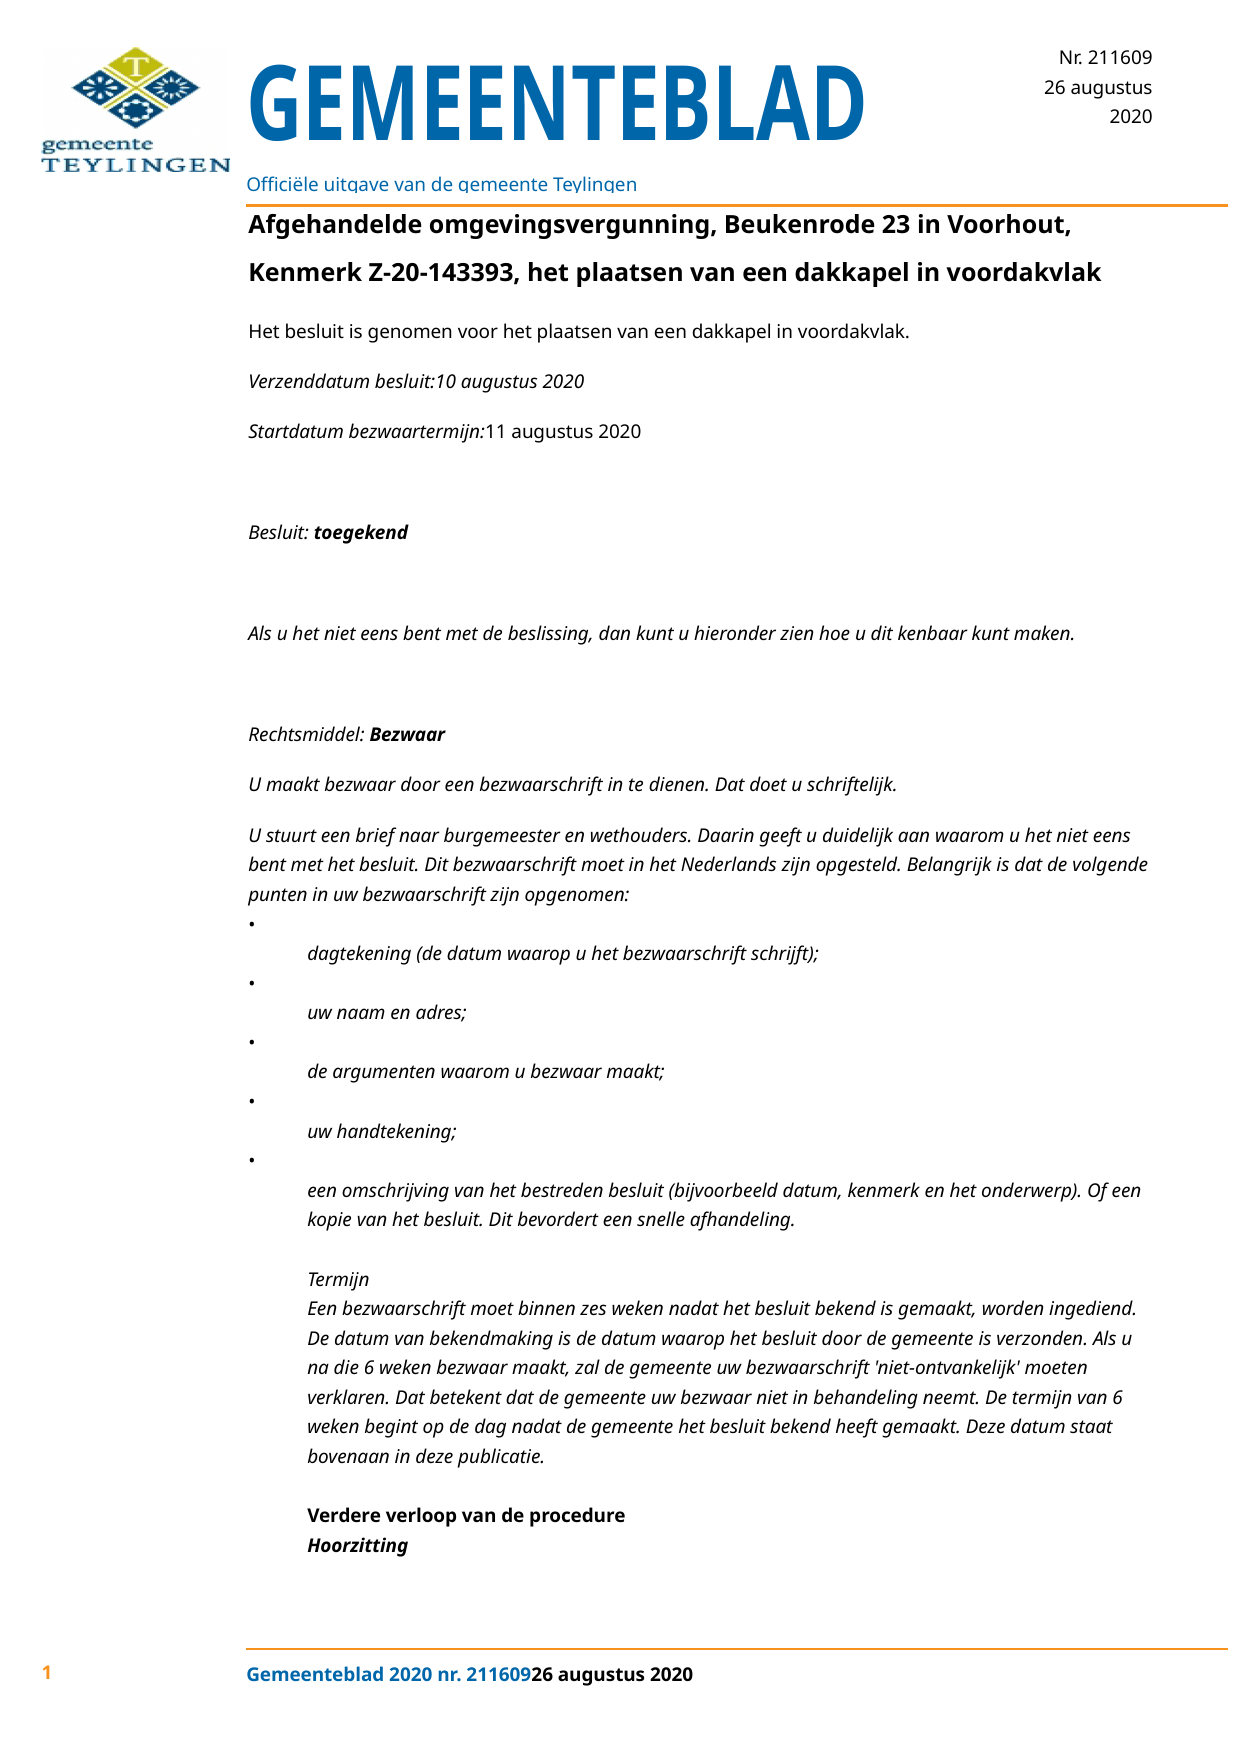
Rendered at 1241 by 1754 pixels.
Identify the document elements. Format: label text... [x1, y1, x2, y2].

list uw naam en adres; [248, 999, 1152, 1025]
text Besluit: toegekend [248, 519, 1152, 545]
text Startdatum bezwaartermijn:11 augustus 2020 [248, 419, 1152, 444]
list Hoorzitting [248, 1532, 1152, 1558]
text U stuurt een brief naar burgemeester en wethouders. Daarin geeft u duidelijk aan waarom u het niet eens bent met het besluit. Dit bezwaarschrift moet in het Nederlands zijn opgesteld. Belangrijk is dat de volgende punten in uw bezwaarschrift zijn opgenomen: [248, 822, 1152, 907]
picture [41, 47, 231, 172]
list Verdere verloop van de procedure [248, 1502, 1152, 1528]
list een omschrijving van het bestreden besluit (bijvoorbeeld datum, kenmerk en het onderwerp). Of een kopie van het besluit. Dit bevordert een snelle afhandeling. [248, 1177, 1152, 1232]
text Het besluit is genomen voor het plaatsen van een dakkapel in voordakvlak. [248, 318, 1152, 344]
text Verzenddatum besluit:10 augustus 2020 [248, 368, 1152, 394]
text Rechtsmiddel: Bezwaar [248, 721, 1152, 747]
text Als u het niet eens bent met de beslissing, dan kunt u hieronder zien hoe u dit kenbaar kunt maken. [248, 620, 1152, 646]
text Afgehandelde omgevingsvergunning, Beukenrode 23 in Voorhout, Kenmerk Z-20-143393, het plaatsen van een dakkapel in voordakvlak [248, 207, 1152, 288]
list dagtekening (de datum waarop u het bezwaarschrift schrijft); [248, 940, 1152, 966]
text U maakt bezwaar door een bezwaarschrift in te dienen. Dat doet u schriftelijk. [248, 772, 1152, 797]
list Termijn [248, 1266, 1152, 1292]
list uw handtekening; [248, 1118, 1152, 1144]
list Een bezwaarschrift moet binnen zes weken nadat het besluit bekend is gemaakt, worden ingediend. De datum van bekendmaking is de datum waarop het besluit door de gemeente is verzonden. Als u na die 6 weken bezwaar maakt, zal de gemeente uw bezwaarschrift 'niet-ontvankelijk' moeten verklaren. Dat betekent dat de gemeente uw bezwaar niet in behandeling neemt. De termijn van 6 weken begint op de dag nadat de gemeente het besluit bekend heeft gemaakt. Deze datum staat bovenaan in deze publicatie. [248, 1295, 1152, 1469]
list de argumenten waarom u bezwaar maakt; [248, 1059, 1152, 1084]
